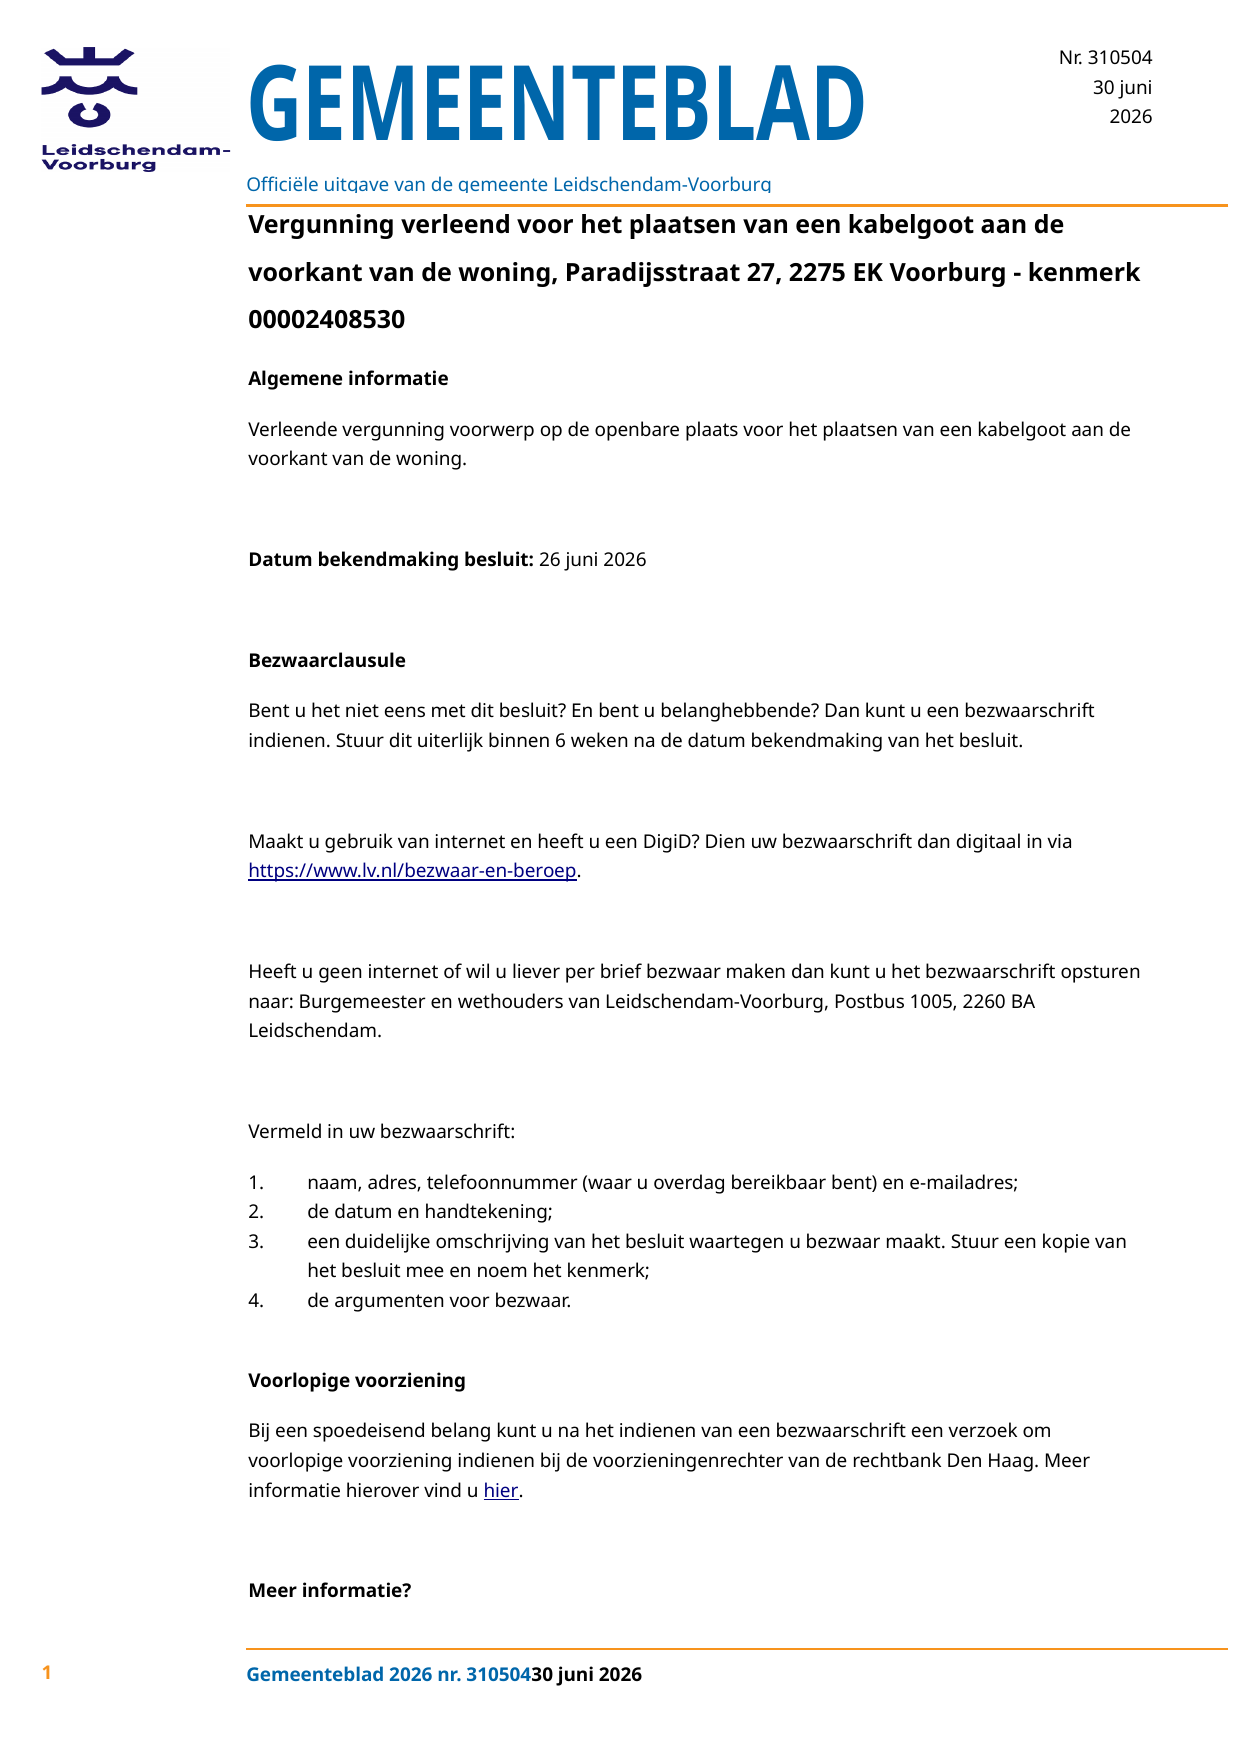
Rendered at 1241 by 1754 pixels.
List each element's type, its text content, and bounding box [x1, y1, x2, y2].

text Vermeld in uw bezwaarschrift: [248, 1118, 1152, 1144]
list de argumenten voor bezwaar. [248, 1287, 1152, 1313]
list een duidelijke omschrijving van het besluit waartegen u bezwaar maakt. Stuur een kopie van het besluit mee en noem het kenmerk; [248, 1228, 1152, 1283]
text Vergunning verleend voor het plaatsen van een kabelgoot aan de voorkant van de woning, Paradijsstraat 27, 2275 EK Voorburg - kenmerk 00002408530 [248, 207, 1152, 336]
text Heeft u geen internet of wil u liever per brief bezwaar maken dan kunt u het bezwaarschrift opsturen naar: Burgemeester en wethouders van Leidschendam-Voorburg, Postbus 1005, 2260 BA Leidschendam. [248, 958, 1152, 1043]
text Maakt u gebruik van internet en heeft u een DigiD? Dien uw bezwaarschrift dan digitaal in via https://www.lv.nl/bezwaar-en-beroep. [248, 828, 1152, 883]
picture [41, 47, 231, 172]
text Bent u het niet eens met dit besluit? En bent u belanghebbende? Dan kunt u een bezwaarschrift indienen. Stuur dit uiterlijk binnen 6 weken na de datum bekendmaking van het besluit. [248, 698, 1152, 753]
text Voorlopige voorziening [248, 1367, 1152, 1393]
text Meer informatie? [248, 1578, 1152, 1603]
text Algemene informatie [248, 366, 1152, 391]
text Bezwaarclausule [248, 647, 1152, 673]
list naam, adres, telefoonnummer (waar u overdag bereikbaar bent) en e-mailadres; [248, 1169, 1152, 1194]
text Bij een spoedeisend belang kunt u na het indienen van een bezwaarschrift een verzoek om voorlopige voorziening indienen bij de voorzieningenrechter van de rechtbank Den Haag. Meer informatie hierover vind u hier. [248, 1418, 1152, 1502]
list de datum en handtekening; [248, 1198, 1152, 1224]
text Verleende vergunning voorwerp op de openbare plaats voor het plaatsen van een kabelgoot aan de voorkant van de woning. [248, 416, 1152, 471]
text Datum bekendmaking besluit: 26 juni 2026 [248, 546, 1152, 572]
